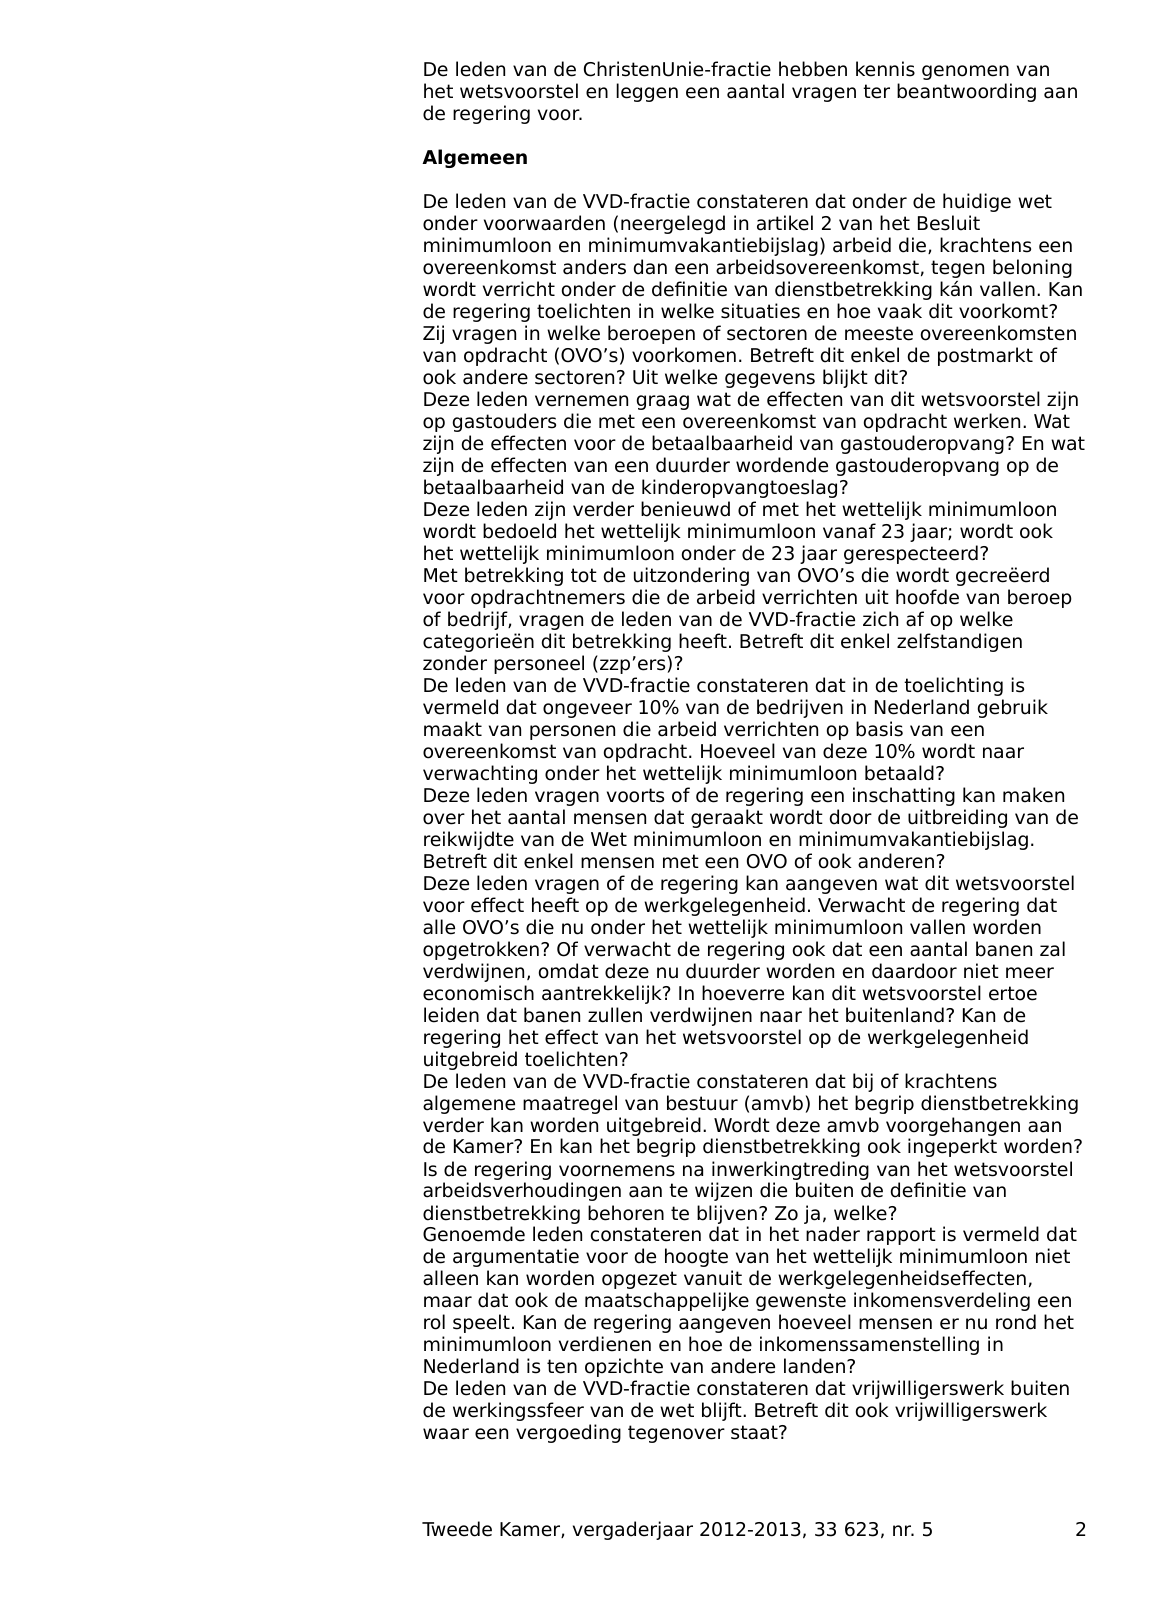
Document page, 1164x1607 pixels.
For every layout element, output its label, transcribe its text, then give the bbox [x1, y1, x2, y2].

text Deze leden vernemen graag wat de effecten van dit wetsvoorstel zijn op gastouders die met een overeenkomst van opdracht werken. Wat zijn de effecten voor de betaalbaarheid van gastouderopvang? En wat zijn de effecten van een duurder wordende gastouderopvang op de betaalbaarheid van de kinderopvangtoeslag? [422, 389, 1087, 499]
text De leden van de VVD-fractie constateren dat onder de huidige wet onder voorwaarden (neergelegd in artikel 2 van het Besluit minimumloon en minimumvakantiebijslag) arbeid die, krachtens een overeenkomst anders dan een arbeidsovereenkomst, tegen beloning wordt verricht onder de definitie van dienstbetrekking kán vallen. Kan de regering toelichten in welke situaties en hoe vaak dit voorkomt? Zij vragen in welke beroepen of sectoren de meeste overeenkomsten van opdracht (OVO’s) voorkomen. Betreft dit enkel de postmarkt of ook andere sectoren? Uit welke gegevens blijkt dit? [422, 191, 1087, 389]
text Deze leden vragen voorts of de regering een inschatting kan maken over het aantal mensen dat geraakt wordt door de uitbreiding van de reikwijdte van de Wet minimumloon en minimumvakantiebijslag. Betreft dit enkel mensen met een OVO of ook anderen? [422, 785, 1087, 873]
text Deze leden vragen of de regering kan aangeven wat dit wetsvoorstel voor effect heeft op de werkgelegenheid. Verwacht de regering dat alle OVO’s die nu onder het wettelijk minimumloon vallen worden opgetrokken? Of verwacht de regering ook dat een aantal banen zal verdwijnen, omdat deze nu duurder worden en daardoor niet meer economisch aantrekkelijk? In hoeverre kan dit wetsvoorstel ertoe leiden dat banen zullen verdwijnen naar het buitenland? Kan de regering het effect van het wetsvoorstel op de werkgelegenheid uitgebreid toelichten? [422, 873, 1087, 1071]
text Met betrekking tot de uitzondering van OVO’s die wordt gecreëerd voor opdrachtnemers die de arbeid verrichten uit hoofde van beroep of bedrijf, vragen de leden van de VVD-fractie zich af op welke categorieën dit betrekking heeft. Betreft dit enkel zelfstandigen zonder personeel (zzp’ers)? [422, 565, 1087, 675]
text De leden van de VVD-fractie constateren dat in de toelichting is vermeld dat ongeveer 10% van de bedrijven in Nederland gebruik maakt van personen die arbeid verrichten op basis van een overeenkomst van opdracht. Hoeveel van deze 10% wordt naar verwachting onder het wettelijk minimumloon betaald? [422, 675, 1087, 785]
text Deze leden zijn verder benieuwd of met het wettelijk minimumloon wordt bedoeld het wettelijk minimumloon vanaf 23 jaar; wordt ook het wettelijk minimumloon onder de 23 jaar gerespecteerd? [422, 499, 1087, 565]
subtitle Algemeen [422, 147, 1087, 169]
text De leden van de VVD-fractie constateren dat vrijwilligerswerk buiten de werkingssfeer van de wet blijft. Betreft dit ook vrijwilligerswerk waar een vergoeding tegenover staat? [422, 1378, 1087, 1444]
text Genoemde leden constateren dat in het nader rapport is vermeld dat de argumentatie voor de hoogte van het wettelijk minimumloon niet alleen kan worden opgezet vanuit de werkgelegenheidseffecten, maar dat ook de maatschappelijke gewenste inkomensverdeling een rol speelt. Kan de regering aangeven hoeveel mensen er nu rond het minimumloon verdienen en hoe de inkomenssamenstelling in Nederland is ten opzichte van andere landen? [422, 1224, 1087, 1378]
text De leden van de ChristenUnie-fractie hebben kennis genomen van het wetsvoorstel en leggen een aantal vragen ter beantwoording aan de regering voor. [422, 59, 1087, 125]
text De leden van de VVD-fractie constateren dat bij of krachtens algemene maatregel van bestuur (amvb) het begrip dienstbetrekking verder kan worden uitgebreid. Wordt deze amvb voorgehangen aan de Kamer? En kan het begrip dienstbetrekking ook ingeperkt worden? Is de regering voornemens na inwerkingtreding van het wetsvoorstel arbeidsverhoudingen aan te wijzen die buiten de definitie van dienstbetrekking behoren te blijven? Zo ja, welke? [422, 1071, 1087, 1224]
